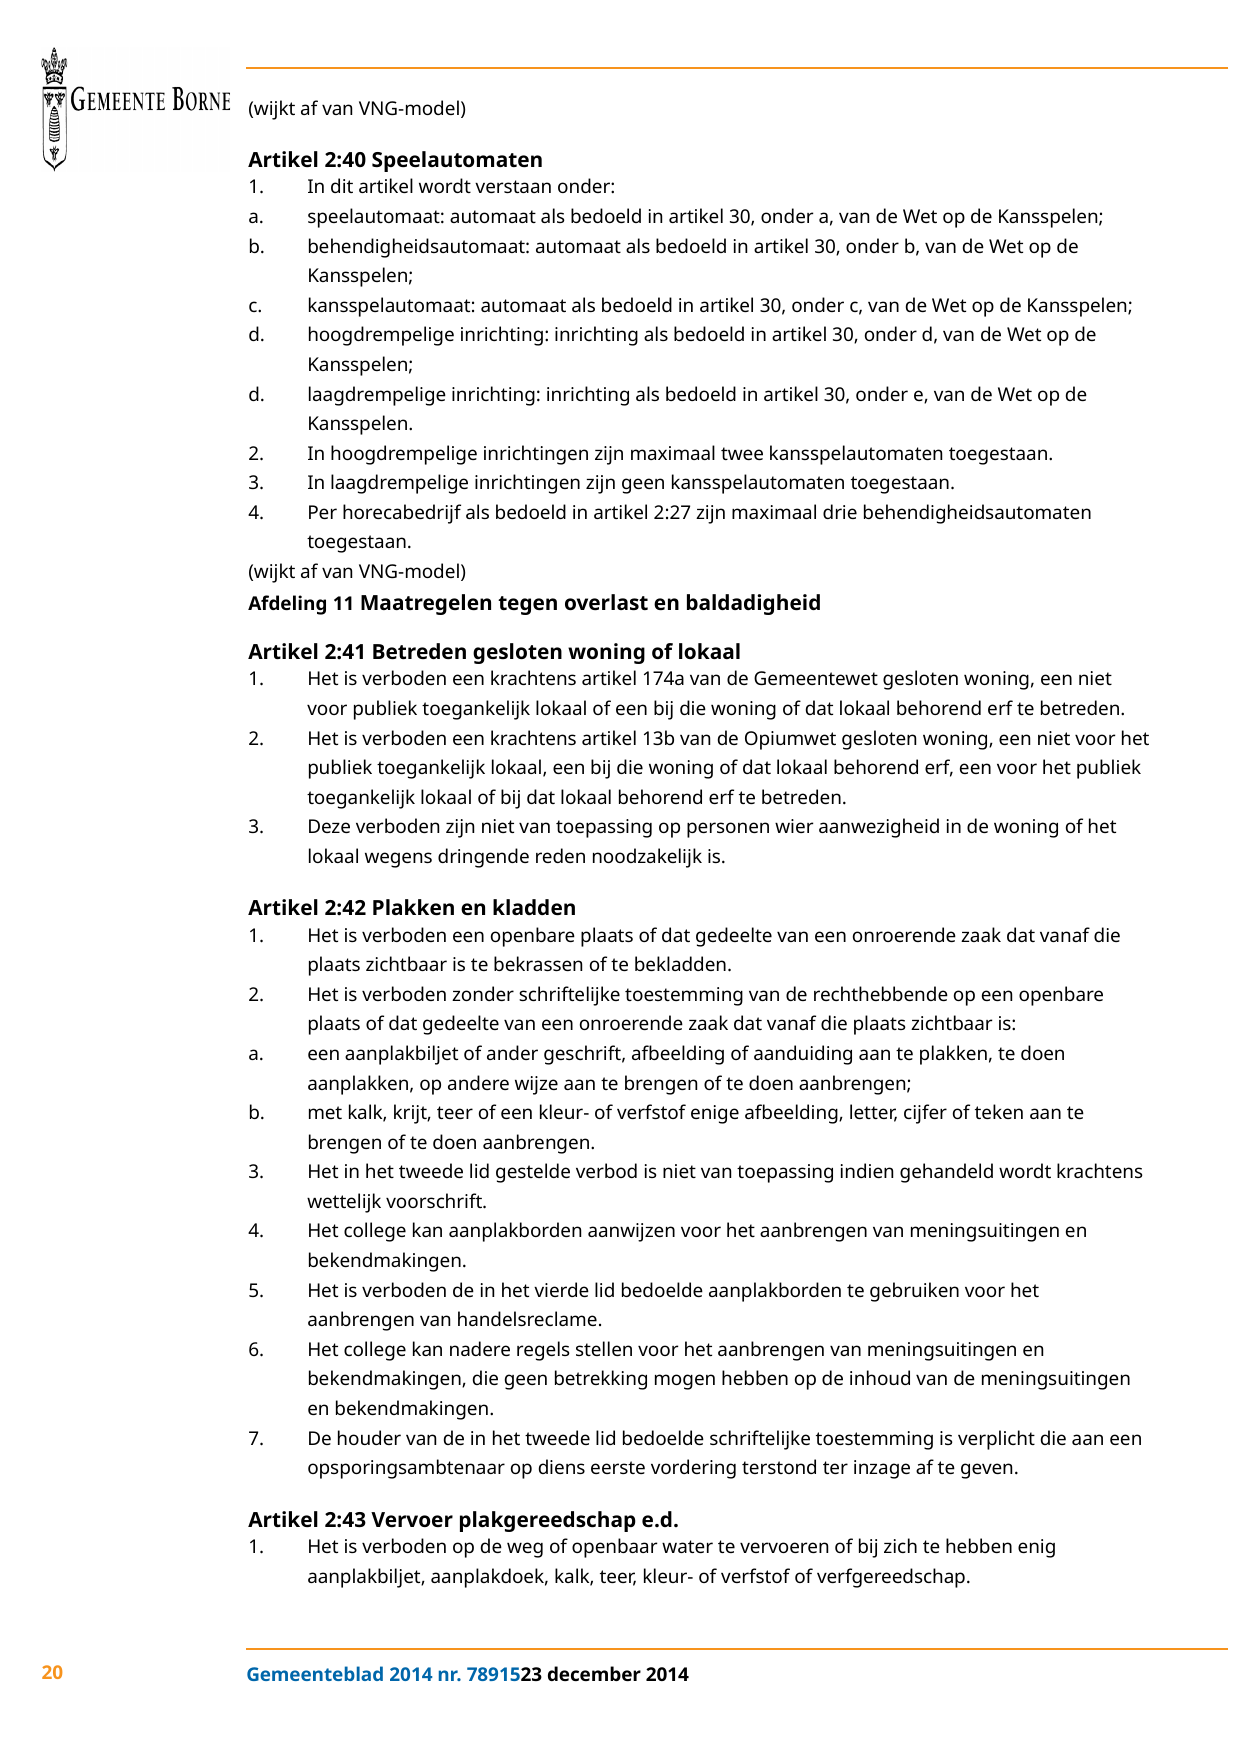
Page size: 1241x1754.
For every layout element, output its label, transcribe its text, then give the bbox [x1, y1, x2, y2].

list kansspelautomaat: automaat als bedoeld in artikel 30, onder c, van de Wet op de Kansspelen; [248, 292, 1152, 318]
list Per horecabedrijf als bedoeld in artikel 2:27 zijn maximaal drie behendigheidsautomaten toegestaan. [248, 499, 1152, 554]
text (wijkt af van VNG-model) [248, 558, 1152, 584]
list speelautomaat: automaat als bedoeld in artikel 30, onder a, van de Wet op de Kansspelen; [248, 203, 1152, 229]
picture [41, 47, 231, 172]
list Het is verboden zonder schriftelijke toestemming van de rechthebbende op een openbare plaats of dat gedeelte van een onroerende zaak dat vanaf die plaats zichtbaar is: [248, 981, 1152, 1036]
list Het in het tweede lid gestelde verbod is niet van toepassing indien gehandeld wordt krachtens wettelijk voorschrift. [248, 1158, 1152, 1214]
text Artikel 2:42 Plakken en kladden [248, 893, 1152, 922]
list laagdrempelige inrichting: inrichting als bedoeld in artikel 30, onder e, van de Wet op de Kansspelen. [248, 381, 1152, 436]
list Deze verboden zijn niet van toepassing op personen wier aanwezigheid in de woning of het lokaal wegens dringende reden noodzakelijk is. [248, 813, 1152, 869]
list Het is verboden een krachtens artikel 13b van de Opiumwet gesloten woning, een niet voor het publiek toegankelijk lokaal, een bij die woning of dat lokaal behorend erf, een voor het publiek toegankelijk lokaal of bij dat lokaal behorend erf te betreden. [248, 725, 1152, 809]
list Het is verboden een openbare plaats of dat gedeelte van een onroerende zaak dat vanaf die plaats zichtbaar is te bekrassen of te bekladden. [248, 922, 1152, 977]
text Afdeling 11 Maatregelen tegen overlast en baldadigheid [248, 588, 1152, 616]
list De houder van de in het tweede lid bedoelde schriftelijke toestemming is verplicht die aan een opsporingsambtenaar op diens eerste vordering terstond ter inzage af te geven. [248, 1425, 1152, 1480]
list behendigheidsautomaat: automaat als bedoeld in artikel 30, onder b, van de Wet op de Kansspelen; [248, 233, 1152, 288]
list Het is verboden een krachtens artikel 174a van de Gemeentewet gesloten woning, een niet voor publiek toegankelijk lokaal of een bij die woning of dat lokaal behorend erf te betreden. [248, 666, 1152, 721]
list Het college kan aanplakborden aanwijzen voor het aanbrengen van meningsuitingen en bekendmakingen. [248, 1218, 1152, 1273]
list met kalk, krijt, teer of een kleur- of verfstof enige afbeelding, letter, cijfer of teken aan te brengen of te doen aanbrengen. [248, 1099, 1152, 1155]
list een aanplakbiljet of ander geschrift, afbeelding of aanduiding aan te plakken, te doen aanplakken, op andere wijze aan te brengen of te doen aanbrengen; [248, 1040, 1152, 1096]
list In dit artikel wordt verstaan onder: [248, 174, 1152, 199]
list In hoogdrempelige inrichtingen zijn maximaal twee kansspelautomaten toegestaan. [248, 440, 1152, 466]
text Artikel 2:41 Betreden gesloten woning of lokaal [248, 637, 1152, 666]
list Het college kan nadere regels stellen voor het aanbrengen van meningsuitingen en bekendmakingen, die geen betrekking mogen hebben op de inhoud van de meningsuitingen en bekendmakingen. [248, 1336, 1152, 1421]
list In laagdrempelige inrichtingen zijn geen kansspelautomaten toegestaan. [248, 469, 1152, 495]
text Artikel 2:43 Vervoer plakgereedschap e.d. [248, 1505, 1152, 1533]
text Artikel 2:40 Speelautomaten [248, 145, 1152, 174]
list hoogdrempelige inrichting: inrichting als bedoeld in artikel 30, onder d, van de Wet op de Kansspelen; [248, 322, 1152, 377]
text (wijkt af van VNG-model) [248, 95, 1152, 121]
list Het is verboden op de weg of openbaar water te vervoeren of bij zich te hebben enig aanplakbiljet, aanplakdoek, kalk, teer, kleur- of verfstof of verfgereedschap. [248, 1533, 1152, 1588]
list Het is verboden de in het vierde lid bedoelde aanplakborden te gebruiken voor het aanbrengen van handelsreclame. [248, 1277, 1152, 1332]
